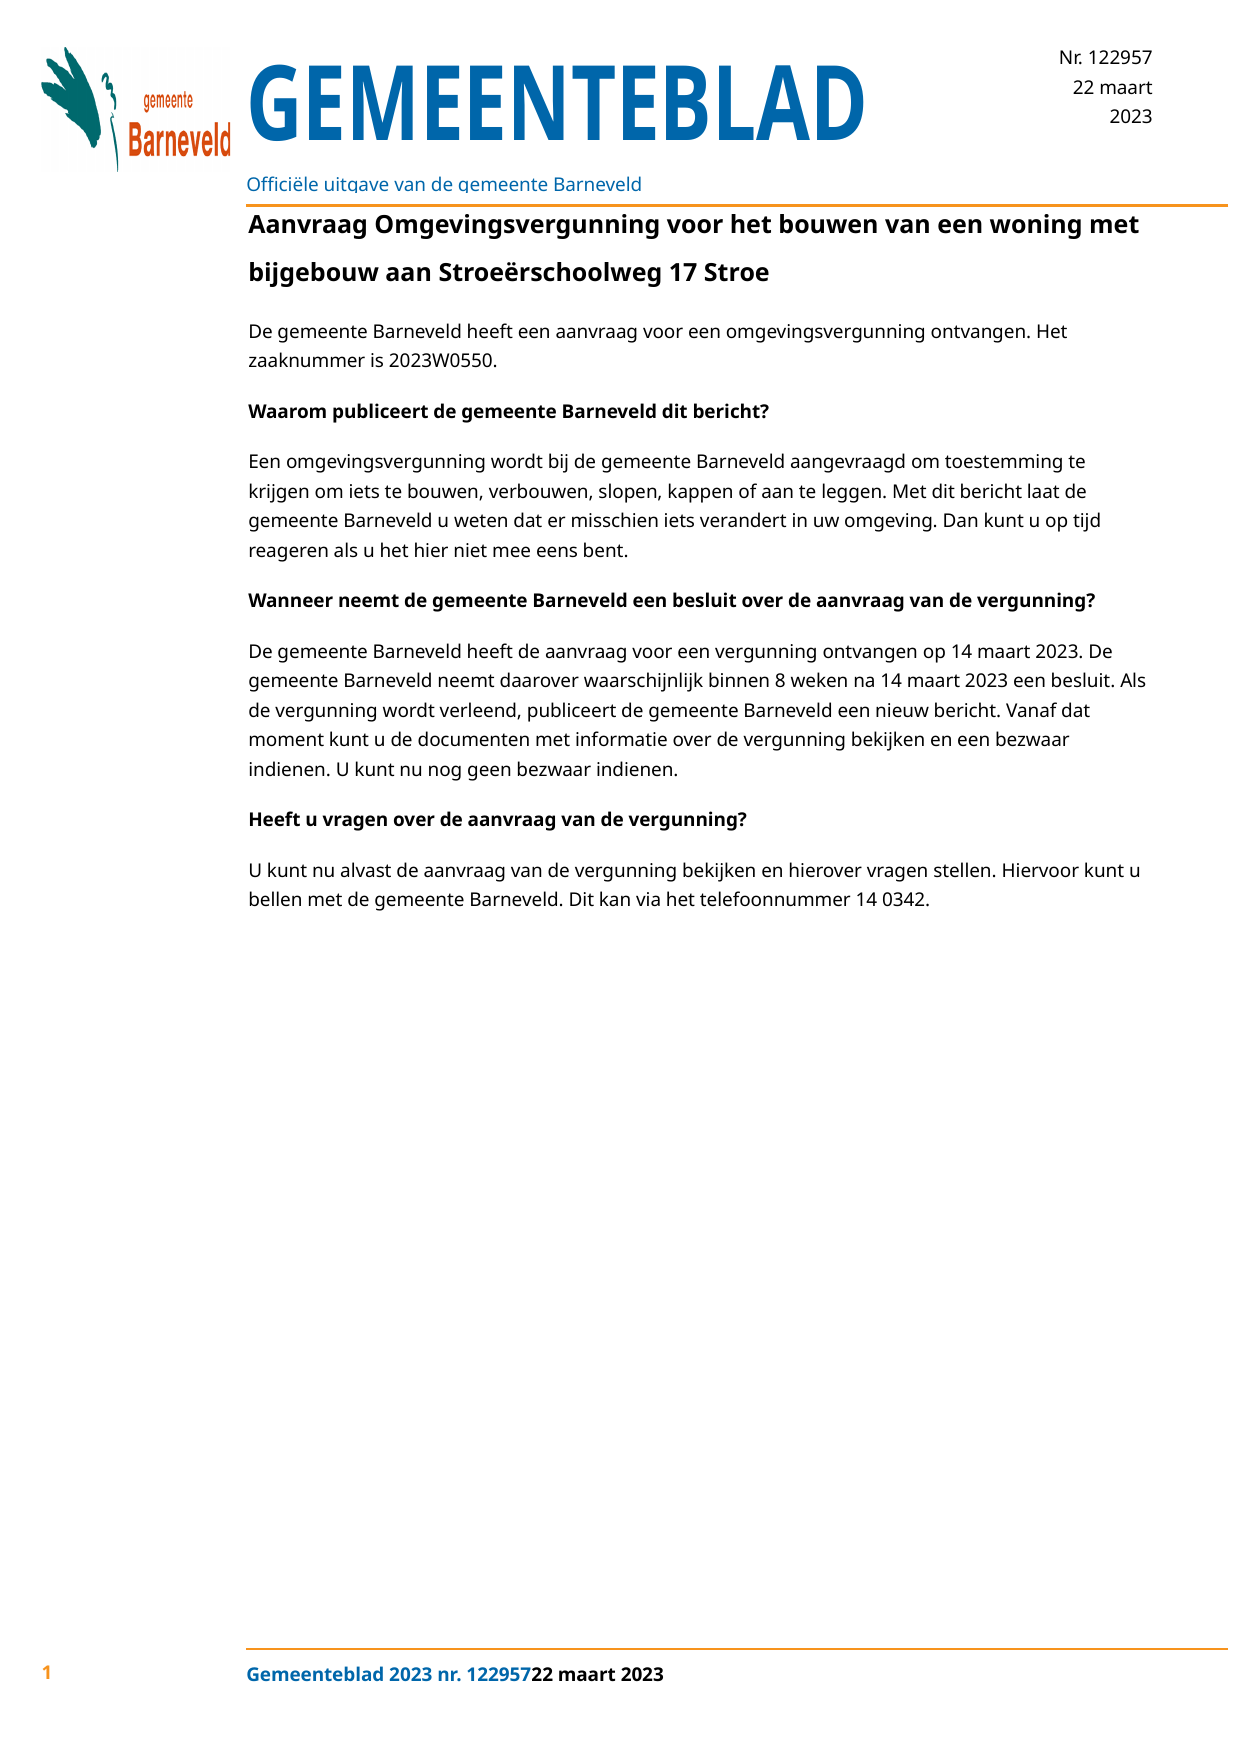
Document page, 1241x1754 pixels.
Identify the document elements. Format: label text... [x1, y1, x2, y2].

text Waarom publiceert de gemeente Barneveld dit bericht? [248, 398, 1152, 424]
text U kunt nu alvast de aanvraag van de vergunning bekijken en hierover vragen stellen. Hiervoor kunt u bellen met de gemeente Barneveld. Dit kan via het telefoonnummer 14 0342. [248, 857, 1152, 912]
text De gemeente Barneveld heeft een aanvraag voor een omgevingsvergunning ontvangen. Het zaaknummer is 2023W0550. [248, 318, 1152, 373]
picture [41, 47, 231, 172]
text Een omgevingsvergunning wordt bij de gemeente Barneveld aangevraagd om toestemming te krijgen om iets te bouwen, verbouwen, slopen, kappen of aan te leggen. Met dit bericht laat de gemeente Barneveld u weten dat er misschien iets verandert in uw omgeving. Dan kunt u op tijd reageren als u het hier niet mee eens bent. [248, 448, 1152, 563]
text De gemeente Barneveld heeft de aanvraag voor een vergunning ontvangen op 14 maart 2023. De gemeente Barneveld neemt daarover waarschijnlijk binnen 8 weken na 14 maart 2023 een besluit. Als de vergunning wordt verleend, publiceert de gemeente Barneveld een nieuw bericht. Vanaf dat moment kunt u de documenten met informatie over de vergunning bekijken en een bezwaar indienen. U kunt nu nog geen bezwaar indienen. [248, 638, 1152, 782]
text Aanvraag Omgevingsvergunning voor het bouwen van een woning met bijgebouw aan Stroeërschoolweg 17 Stroe [248, 207, 1152, 288]
text Wanneer neemt de gemeente Barneveld een besluit over de aanvraag van de vergunning? [248, 587, 1152, 613]
text Heeft u vragen over de aanvraag van de vergunning? [248, 807, 1152, 832]
